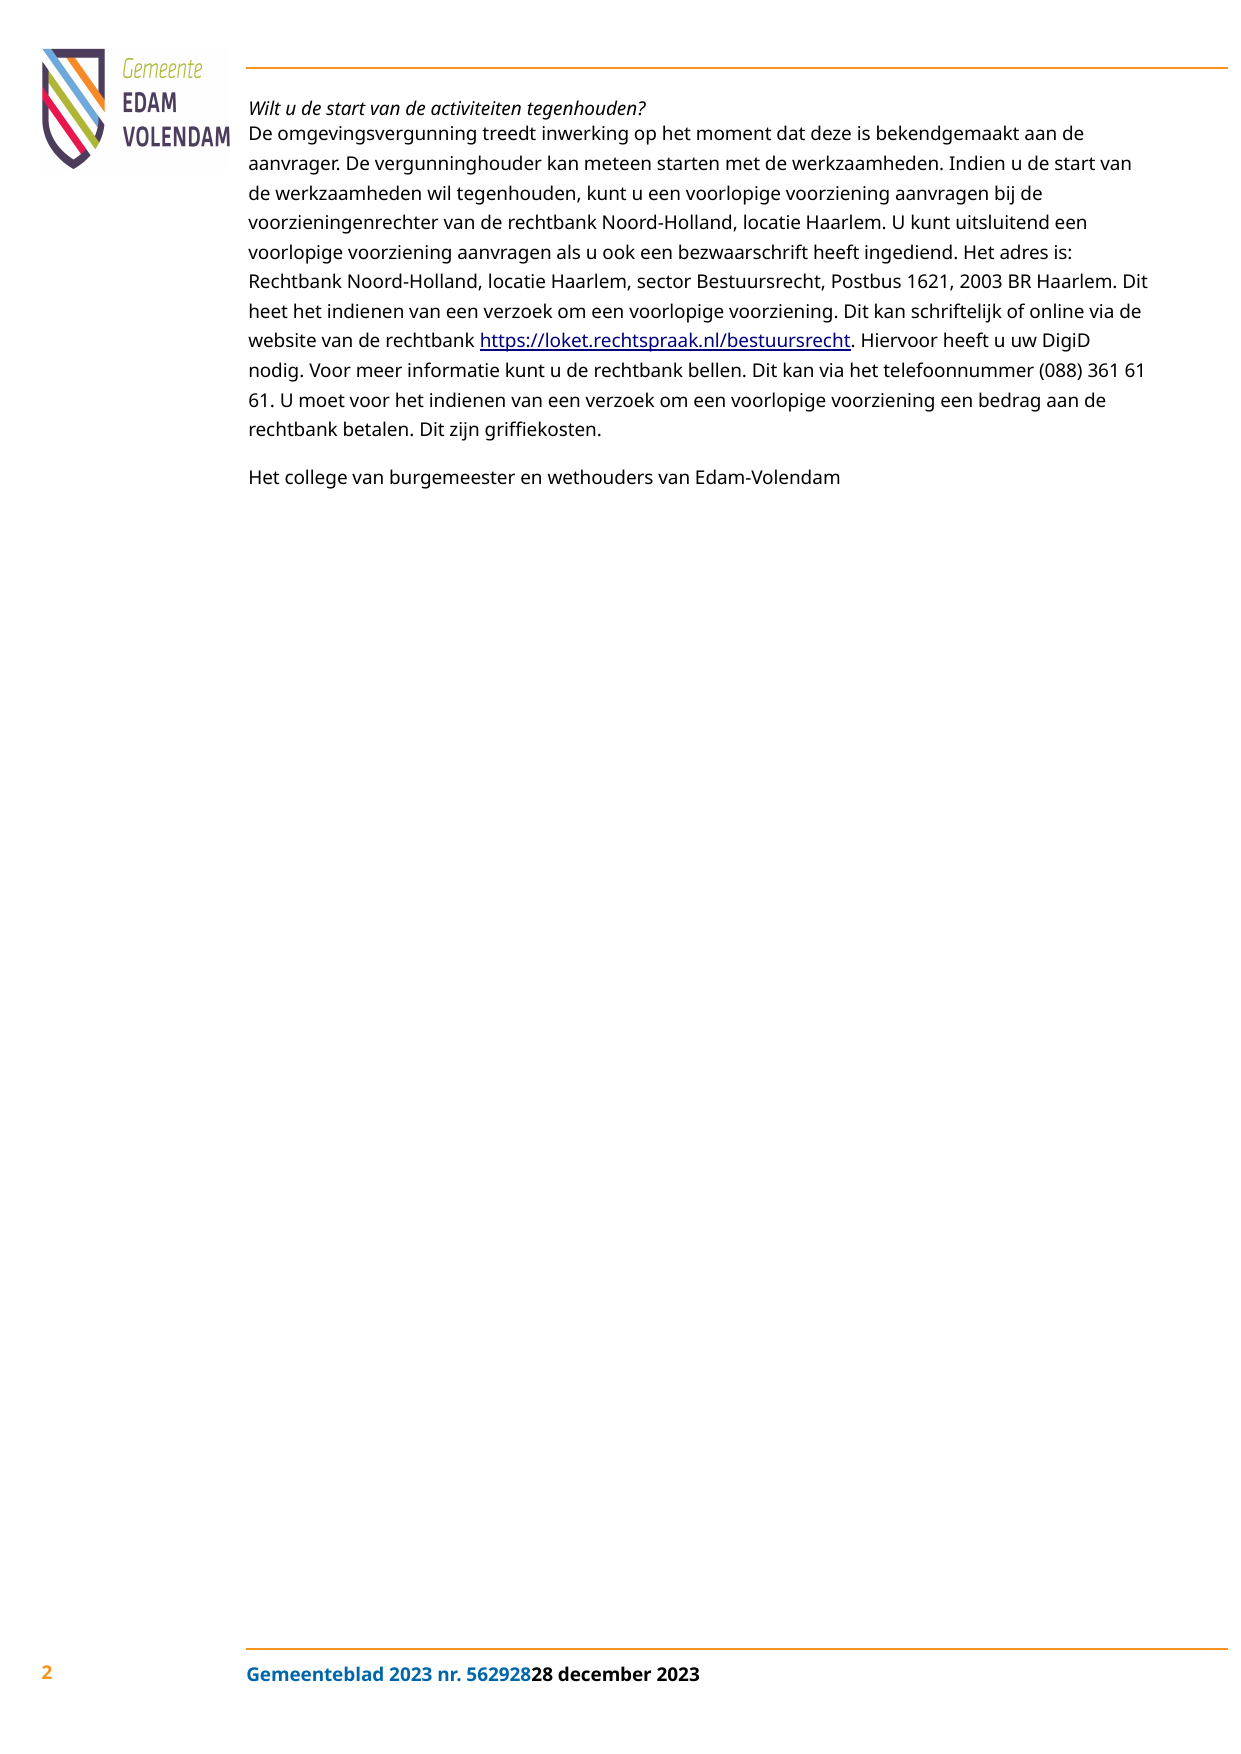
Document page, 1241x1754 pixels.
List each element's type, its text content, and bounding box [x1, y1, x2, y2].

text De omgevingsvergunning treedt inwerking op het moment dat deze is bekendgemaakt aan de aanvrager. De vergunninghouder kan meteen starten met de werkzaamheden. Indien u de start van de werkzaamheden wil tegenhouden, kunt u een voorlopige voorziening aanvragen bij de voorzieningenrechter van de rechtbank Noord-Holland, locatie Haarlem. U kunt uitsluitend een voorlopige voorziening aanvragen als u ook een bezwaarschrift heeft ingediend. Het adres is: Rechtbank Noord-Holland, locatie Haarlem, sector Bestuursrecht, Postbus 1621, 2003 BR Haarlem. Dit heet het indienen van een verzoek om een voorlopige voorziening. Dit kan schriftelijk of online via de website van de rechtbank https://loket.rechtspraak.nl/bestuursrecht. Hiervoor heeft u uw DigiD nodig. Voor meer informatie kunt u de rechtbank bellen. Dit kan via het telefoonnummer (088) 361 61 61. U moet voor het indienen van een verzoek om een voorlopige voorziening een bedrag aan de rechtbank betalen. Dit zijn griffiekosten. [248, 121, 1152, 442]
picture [41, 47, 231, 172]
text Het college van burgemeester en wethouders van Edam-Volendam [248, 464, 1152, 490]
text Wilt u de start van de activiteiten tegenhouden? [248, 95, 1152, 121]
